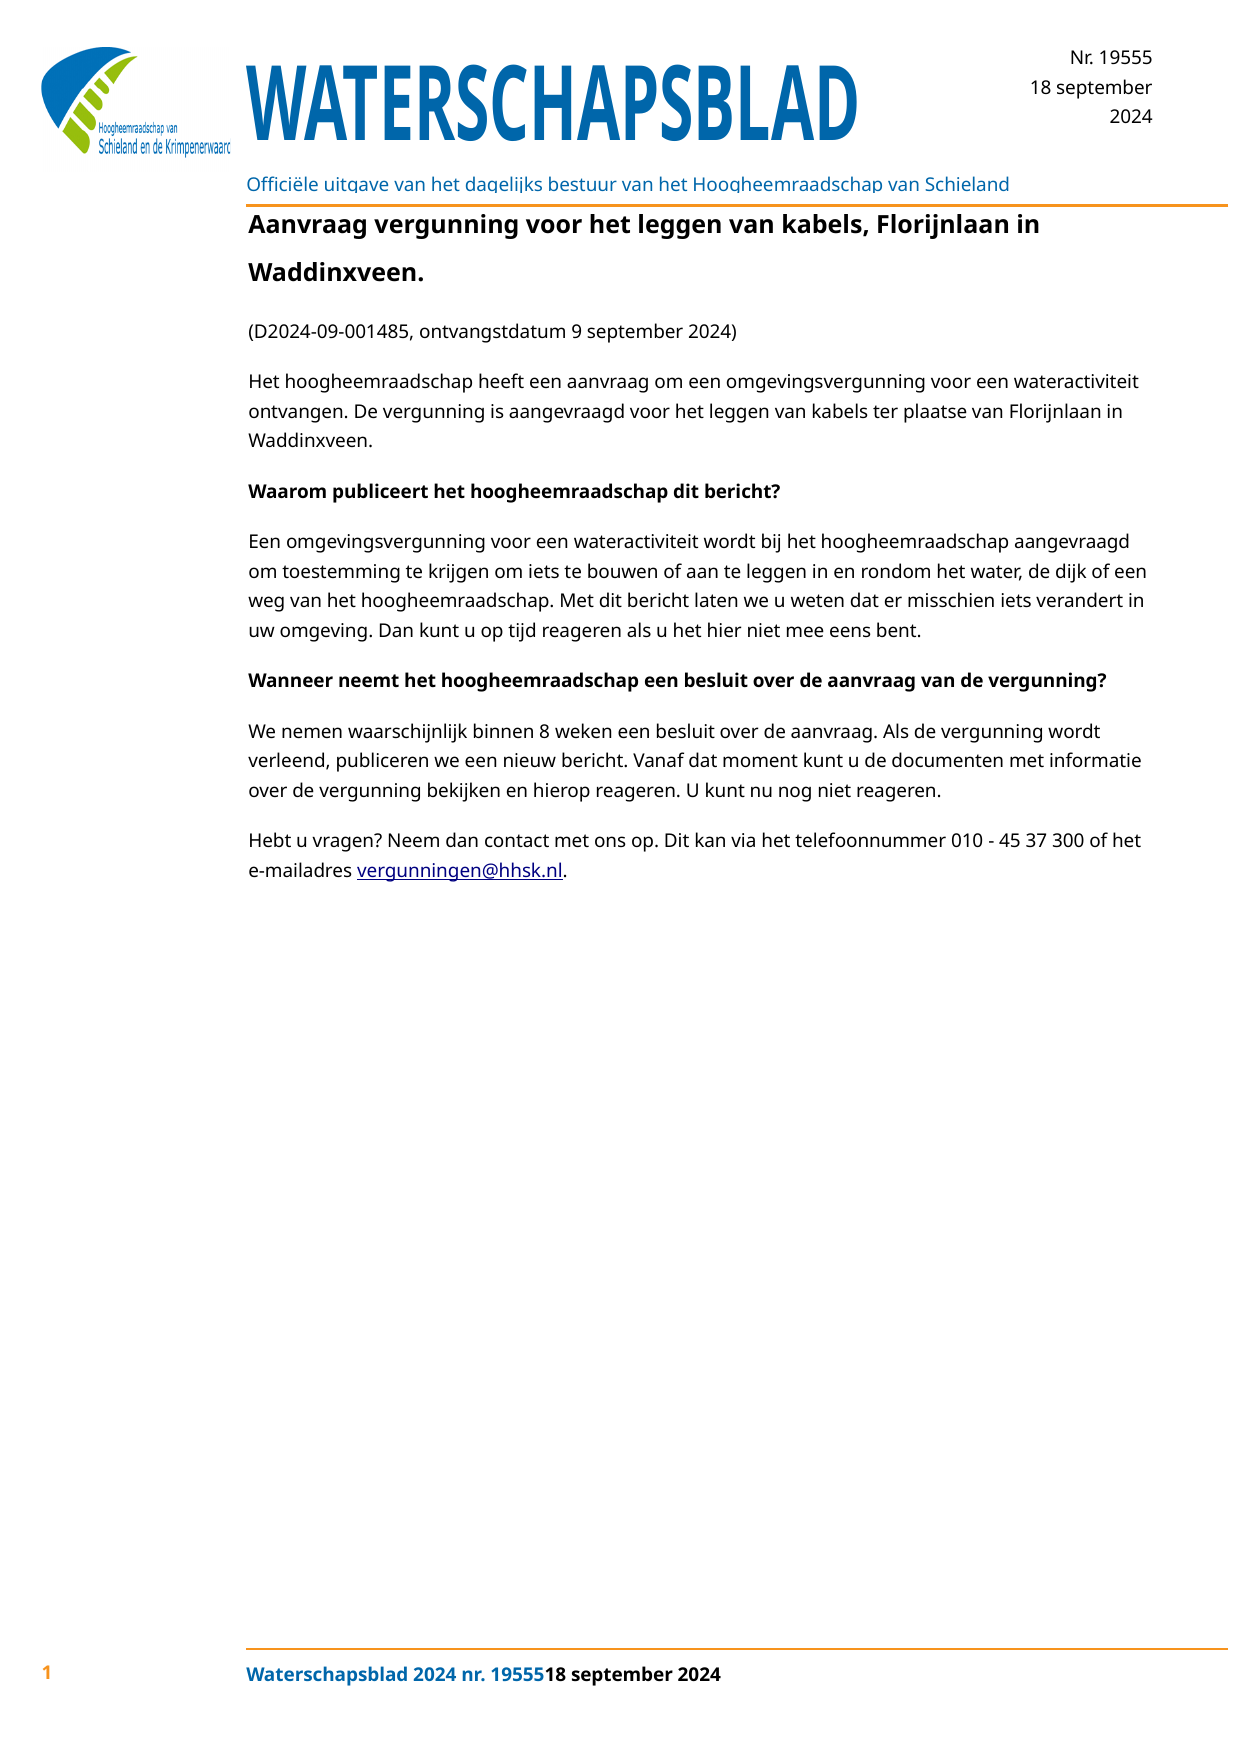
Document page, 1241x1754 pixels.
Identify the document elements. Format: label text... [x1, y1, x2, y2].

text Hebt u vragen? Neem dan contact met ons op. Dit kan via het telefoonnummer 010 - 45 37 300 of het e-mailadres vergunningen@hhsk.nl. [248, 827, 1152, 883]
text Wanneer neemt het hoogheemraadschap een besluit over de aanvraag van de vergunning? [248, 667, 1152, 693]
text Het hoogheemraadschap heeft een aanvraag om een omgevingsvergunning voor een wateractiviteit ontvangen. De vergunning is aangevraagd voor het leggen van kabels ter plaatse van Florijnlaan in Waddinxveen. [248, 368, 1152, 453]
text Een omgevingsvergunning voor een wateractiviteit wordt bij het hoogheemraadschap aangevraagd om toestemming te krijgen om iets te bouwen of aan te leggen in en rondom het water, de dijk of een weg van het hoogheemraadschap. Met dit bericht laten we u weten dat er misschien iets verandert in uw omgeving. Dan kunt u op tijd reageren als u het hier niet mee eens bent. [248, 528, 1152, 643]
text Aanvraag vergunning voor het leggen van kabels, Florijnlaan in Waddinxveen. [248, 207, 1152, 288]
picture [41, 47, 231, 172]
text (D2024-09-001485, ontvangstdatum 9 september 2024) [248, 318, 1152, 344]
text We nemen waarschijnlijk binnen 8 weken een besluit over de aanvraag. Als de vergunning wordt verleend, publiceren we een nieuw bericht. Vanaf dat moment kunt u de documenten met informatie over de vergunning bekijken en hierop reageren. U kunt nu nog niet reageren. [248, 718, 1152, 803]
text Waarom publiceert het hoogheemraadschap dit bericht? [248, 478, 1152, 504]
